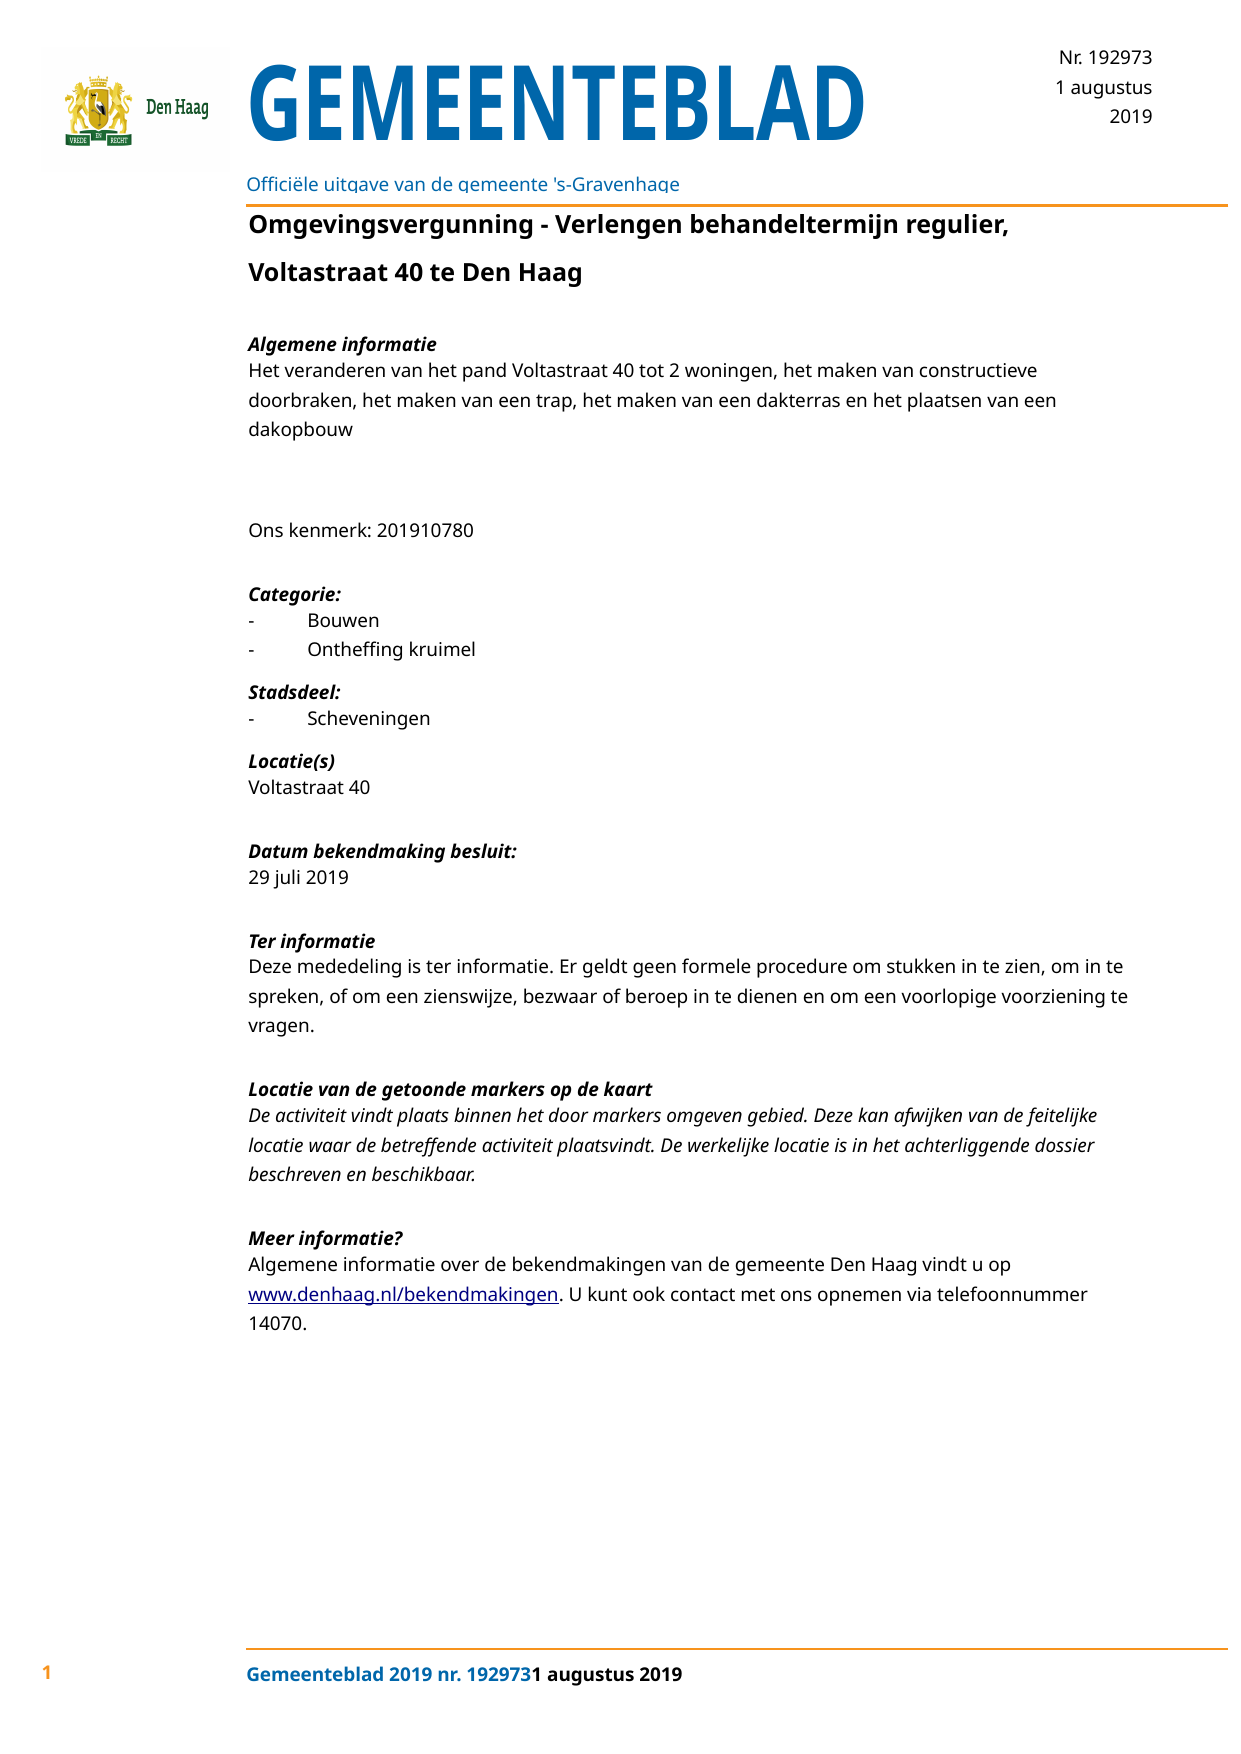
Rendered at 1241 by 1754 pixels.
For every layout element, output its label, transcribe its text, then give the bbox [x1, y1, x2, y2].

text Ons kenmerk: 201910780 [248, 517, 1152, 543]
text Stadsdeel: [248, 679, 1152, 705]
text Het veranderen van het pand Voltastraat 40 tot 2 woningen, het maken van constructieve doorbraken, het maken van een trap, het maken van een dakterras en het plaatsen van een dakopbouw [248, 357, 1152, 442]
text 29 juli 2019 [248, 864, 1152, 889]
text Meer informatie? [248, 1226, 1152, 1251]
list Scheveningen [248, 705, 1152, 731]
text Locatie(s) [248, 748, 1152, 774]
text Deze mededeling is ter informatie. Er geldt geen formele procedure om stukken in te zien, om in te spreken, of om een zienswijze, bezwaar of beroep in te dienen en om een voorlopige voorziening te vragen. [248, 953, 1152, 1038]
text Ter informatie [248, 928, 1152, 953]
text Algemene informatie over de bekendmakingen van de gemeente Den Haag vindt u op www.denhaag.nl/bekendmakingen. U kunt ook contact met ons opnemen via telefoonnummer 14070. [248, 1251, 1152, 1336]
list Bouwen [248, 607, 1152, 633]
text De activiteit vindt plaats binnen het door markers omgeven gebied. Deze kan afwijken van de feitelijke locatie waar de betreffende activiteit plaatsvindt. De werkelijke locatie is in het achterliggende dossier beschreven en beschikbaar. [248, 1102, 1152, 1187]
text Locatie van de getoonde markers op de kaart [248, 1077, 1152, 1102]
text Datum bekendmaking besluit: [248, 838, 1152, 864]
text Omgevingsvergunning - Verlengen behandeltermijn regulier, Voltastraat 40 te Den Haag [248, 207, 1152, 288]
list Ontheffing kruimel [248, 636, 1152, 662]
text Categorie: [248, 581, 1152, 607]
text Algemene informatie [248, 331, 1152, 357]
picture [41, 47, 231, 172]
text Voltastraat 40 [248, 774, 1152, 800]
